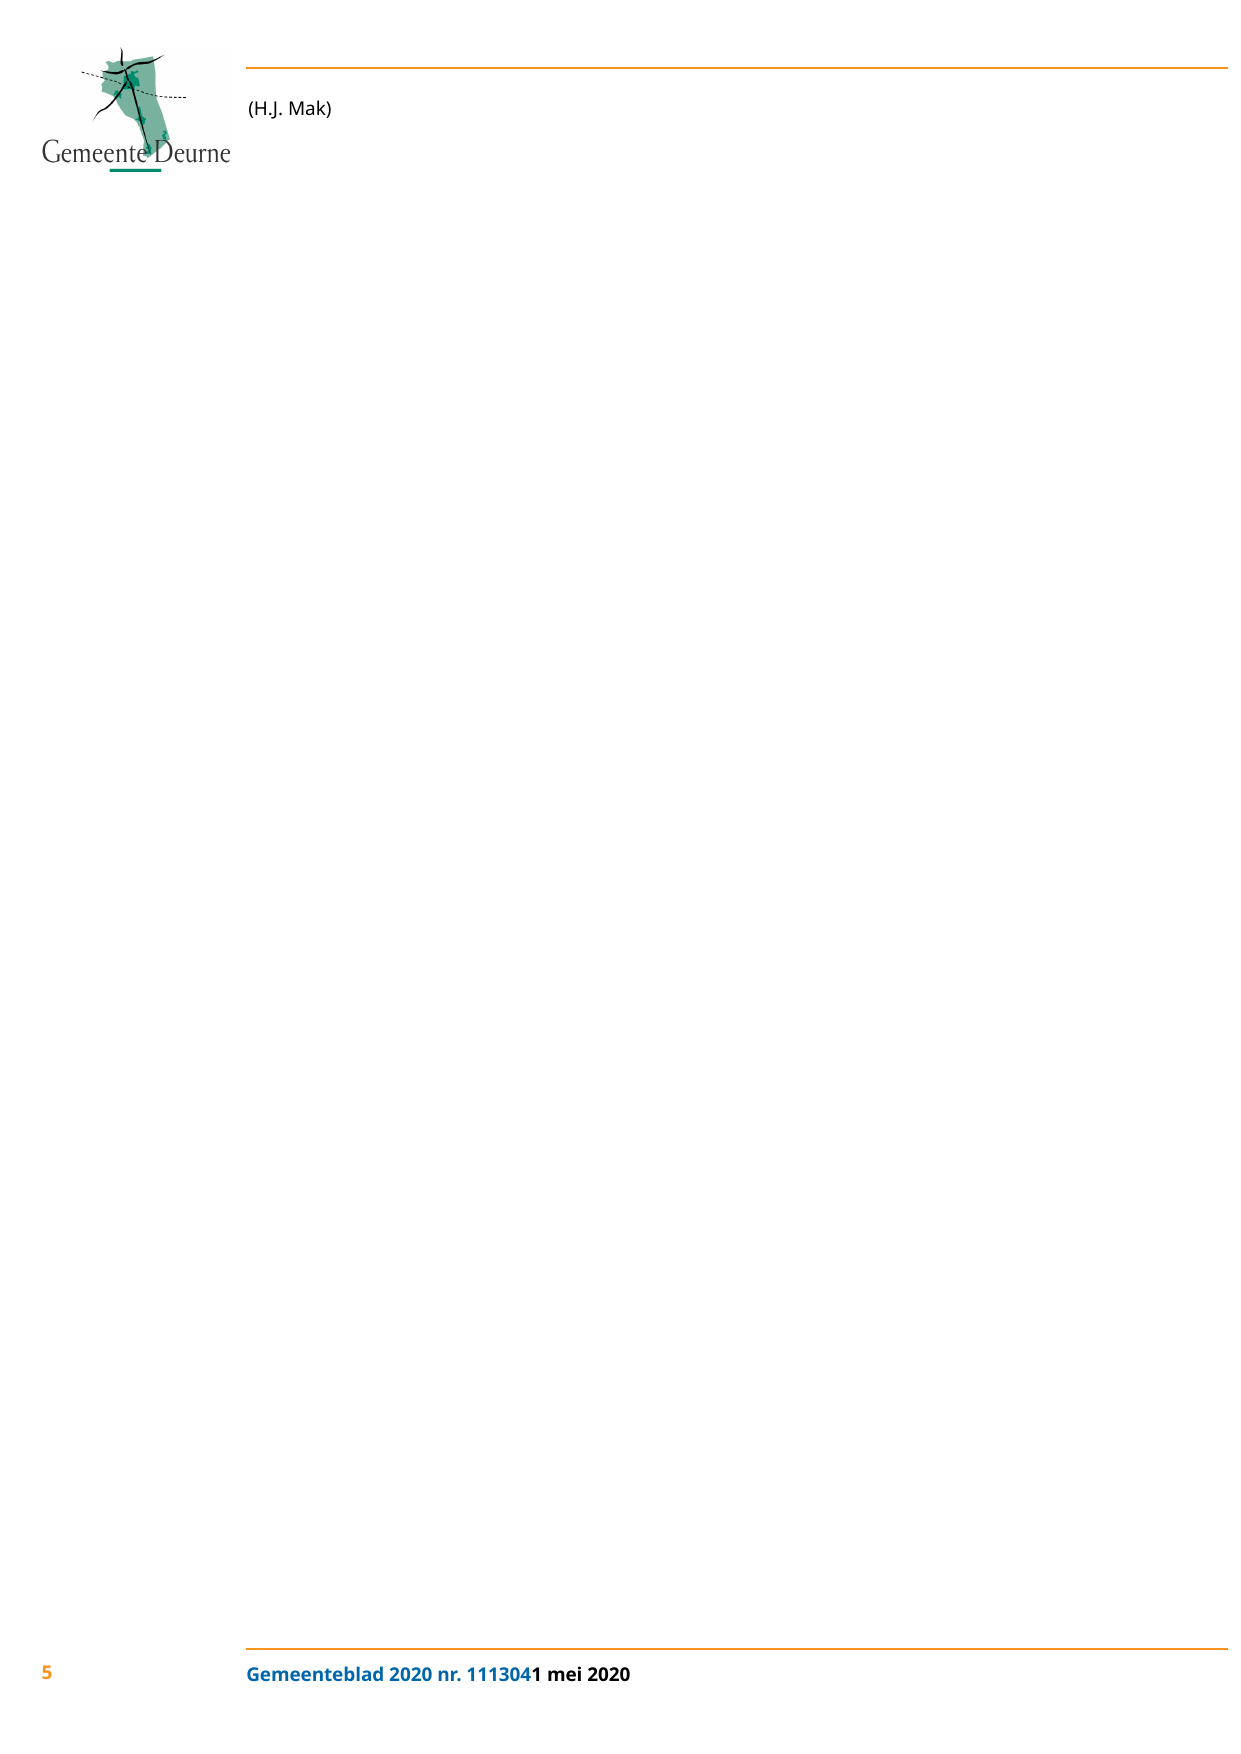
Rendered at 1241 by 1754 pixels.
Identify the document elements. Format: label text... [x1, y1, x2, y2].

picture [41, 47, 231, 172]
text (H.J. Mak) [248, 95, 1152, 121]
